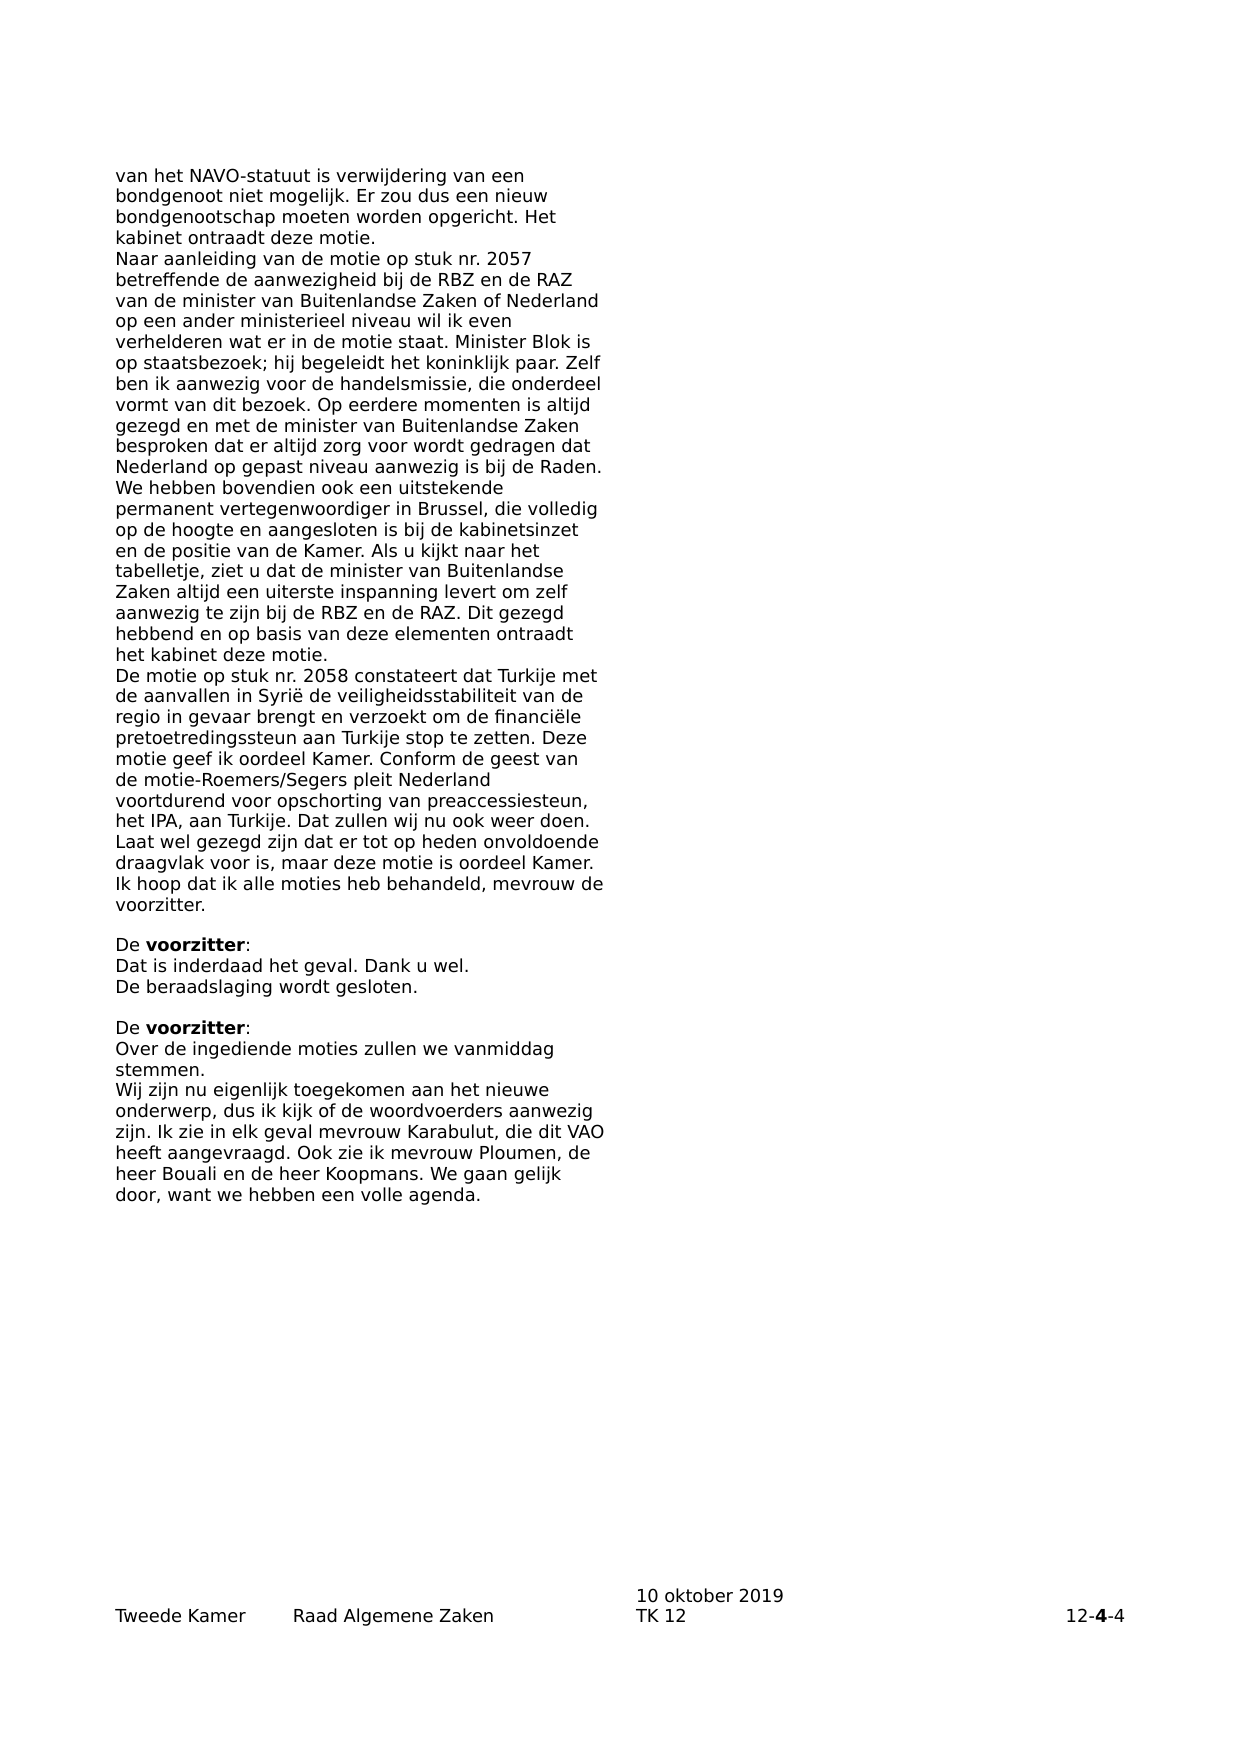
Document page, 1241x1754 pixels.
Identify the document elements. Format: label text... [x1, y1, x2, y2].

text van het NAVO-statuut is verwijdering van een bondgenoot niet mogelijk. Er zou dus een nieuw bondgenootschap moeten worden opgericht. Het kabinet ontraadt deze motie. [115, 165, 605, 249]
text Naar aanleiding van de motie op stuk nr. 2057 betreffende de aanwezigheid bij de RBZ en de RAZ van de minister van Buitenlandse Zaken of Nederland op een ander ministerieel niveau wil ik even verhelderen wat er in de motie staat. Minister Blok is op staatsbezoek; hij begeleidt het koninklijk paar. Zelf ben ik aanwezig voor de handelsmissie, die onderdeel vormt van dit bezoek. Op eerdere momenten is altijd gezegd en met de minister van Buitenlandse Zaken besproken dat er altijd zorg voor wordt gedragen dat Nederland op gepast niveau aanwezig is bij de Raden. We hebben bovendien ook een uitstekende permanent vertegenwoordiger in Brussel, die volledig op de hoogte en aangesloten is bij de kabinetsinzet en de positie van de Kamer. Als u kijkt naar het tabelletje, ziet u dat de minister van Buitenlandse Zaken altijd een uiterste inspanning levert om zelf aanwezig te zijn bij de RBZ en de RAZ. Dit gezegd hebbend en op basis van deze elementen ontraadt het kabinet deze motie. [115, 249, 605, 665]
text Wij zijn nu eigenlijk toegekomen aan het nieuwe onderwerp, dus ik kijk of de woordvoerders aanwezig zijn. Ik zie in elk geval mevrouw Karabulut, die dit VAO heeft aangevraagd. Ook zie ik mevrouw Ploumen, de heer Bouali en de heer Koopmans. We gaan gelijk door, want we hebben een volle agenda. [115, 1080, 605, 1205]
text De voorzitter: [115, 1018, 605, 1038]
text De motie op stuk nr. 2058 constateert dat Turkije met de aanvallen in Syrië de veiligheidsstabiliteit van de regio in gevaar brengt en verzoekt om de financiële pretoetredingssteun aan Turkije stop te zetten. Deze motie geef ik oordeel Kamer. Conform de geest van de motie-Roemers/Segers pleit Nederland voortdurend voor opschorting van preaccessiesteun, het IPA, aan Turkije. Dat zullen wij nu ook weer doen. Laat wel gezegd zijn dat er tot op heden onvoldoende draagvlak voor is, maar deze motie is oordeel Kamer. [115, 665, 605, 874]
text De voorzitter: [115, 935, 605, 956]
text Dat is inderdaad het geval. Dank u wel. [115, 956, 605, 977]
text Over de ingediende moties zullen we vanmiddag stemmen. [115, 1038, 605, 1080]
text Ik hoop dat ik alle moties heb behandeld, mevrouw de voorzitter. [115, 874, 605, 915]
text De beraadslaging wordt gesloten. [115, 977, 605, 998]
